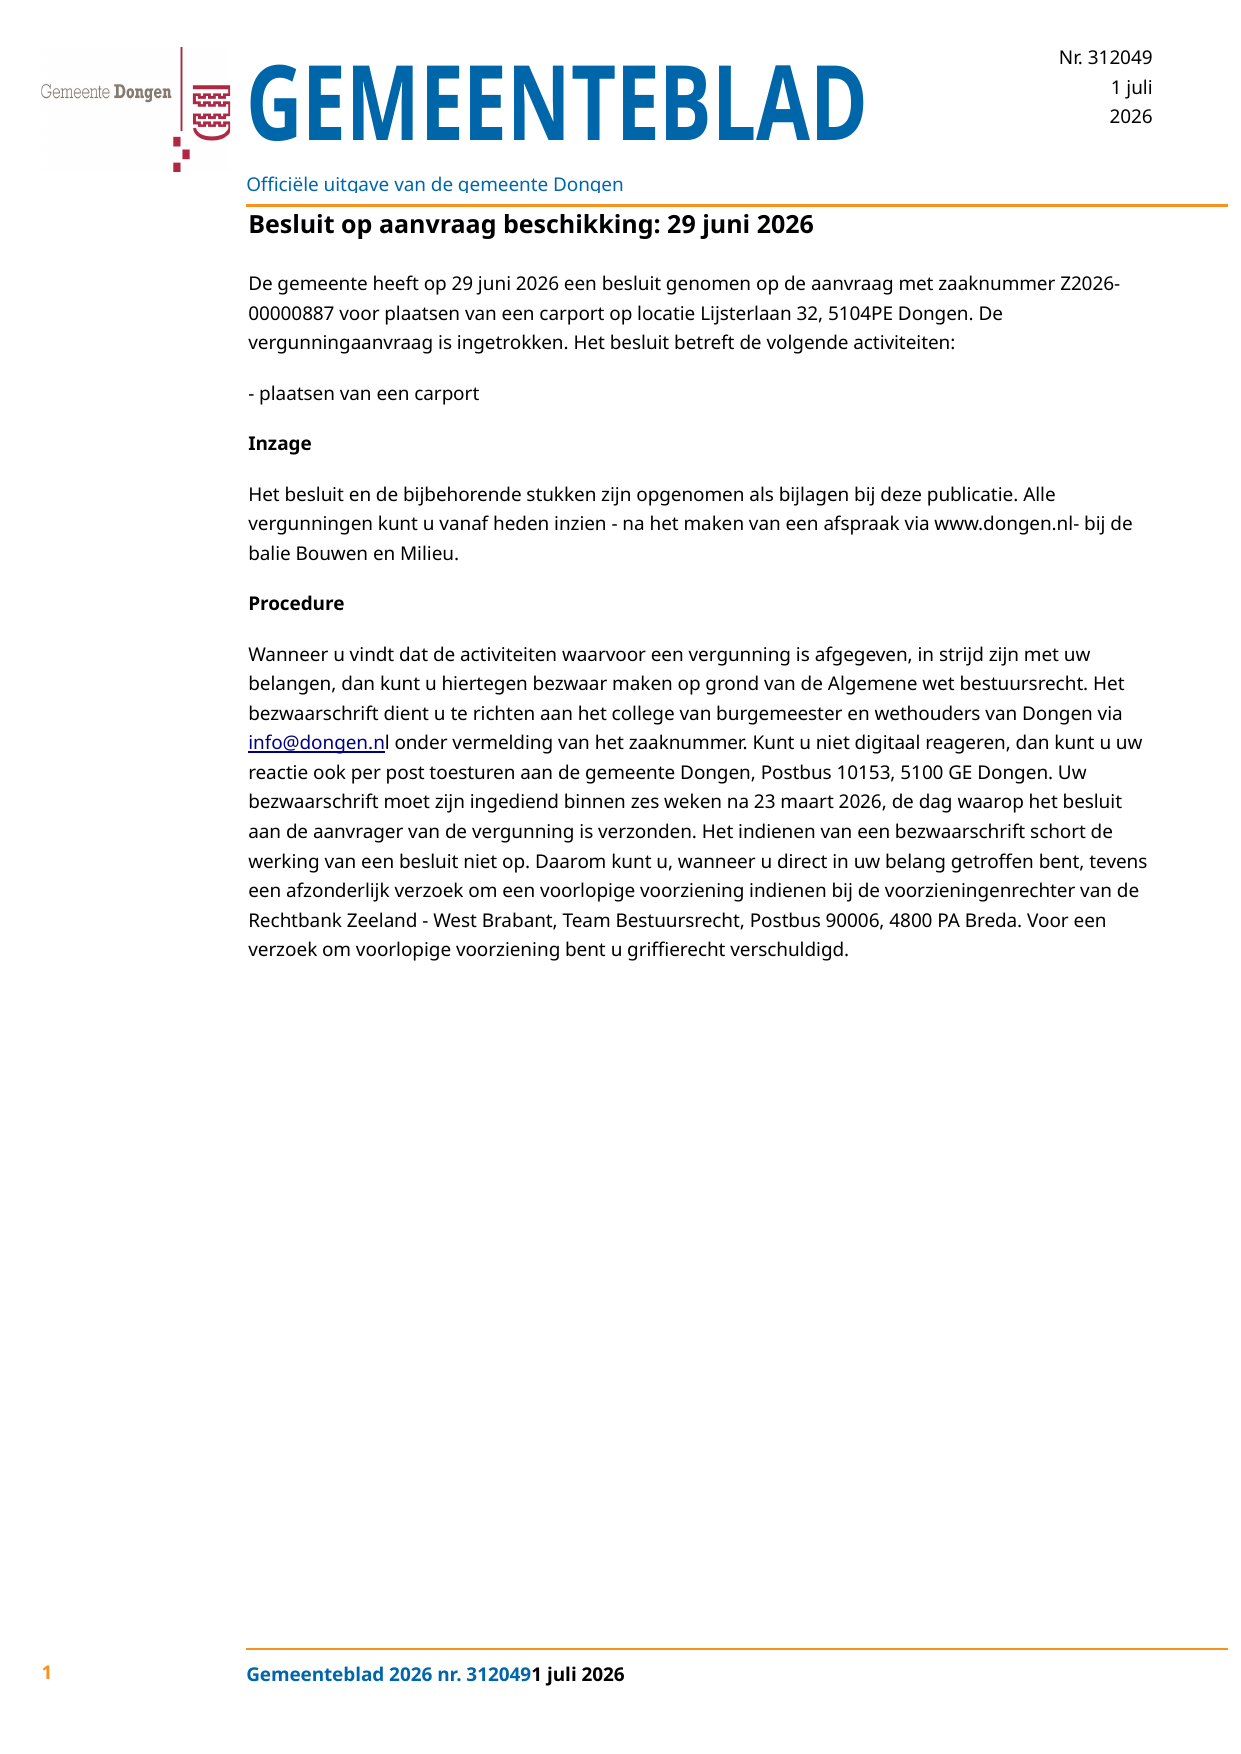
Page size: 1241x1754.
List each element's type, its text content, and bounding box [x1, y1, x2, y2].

text De gemeente heeft op 29 juni 2026 een besluit genomen op de aanvraag met zaaknummer Z2026-00000887 voor plaatsen van een carport op locatie Lijsterlaan 32, 5104PE Dongen. De vergunningaanvraag is ingetrokken. Het besluit betreft de volgende activiteiten: [248, 270, 1152, 355]
text Besluit op aanvraag beschikking: 29 juni 2026 [248, 207, 1152, 241]
picture [41, 47, 231, 172]
text Wanneer u vindt dat de activiteiten waarvoor een vergunning is afgegeven, in strijd zijn met uw belangen, dan kunt u hiertegen bezwaar maken op grond van de Algemene wet bestuursrecht. Het bezwaarschrift dient u te richten aan het college van burgemeester en wethouders van Dongen via info@dongen.nl onder vermelding van het zaaknummer. Kunt u niet digitaal reageren, dan kunt u uw reactie ook per post toesturen aan de gemeente Dongen, Postbus 10153, 5100 GE Dongen. Uw bezwaarschrift moet zijn ingediend binnen zes weken na 23 maart 2026, de dag waarop het besluit aan de aanvrager van de vergunning is verzonden. Het indienen van een bezwaarschrift schort de werking van een besluit niet op. Daarom kunt u, wanneer u direct in uw belang getroffen bent, tevens een afzonderlijk verzoek om een voorlopige voorziening indienen bij de voorzieningenrechter van de Rechtbank Zeeland - West Brabant, Team Bestuursrecht, Postbus 90006, 4800 PA Breda. Voor een verzoek om voorlopige voorziening bent u griffierecht verschuldigd. [248, 641, 1152, 962]
text Procedure [248, 590, 1152, 616]
text Het besluit en de bijbehorende stukken zijn opgenomen als bijlagen bij deze publicatie. Alle vergunningen kunt u vanaf heden inzien - na het maken van een afspraak via www.dongen.nl- bij de balie Bouwen en Milieu. [248, 481, 1152, 566]
text - plaatsen van een carport [248, 380, 1152, 406]
text Inzage [248, 430, 1152, 456]
